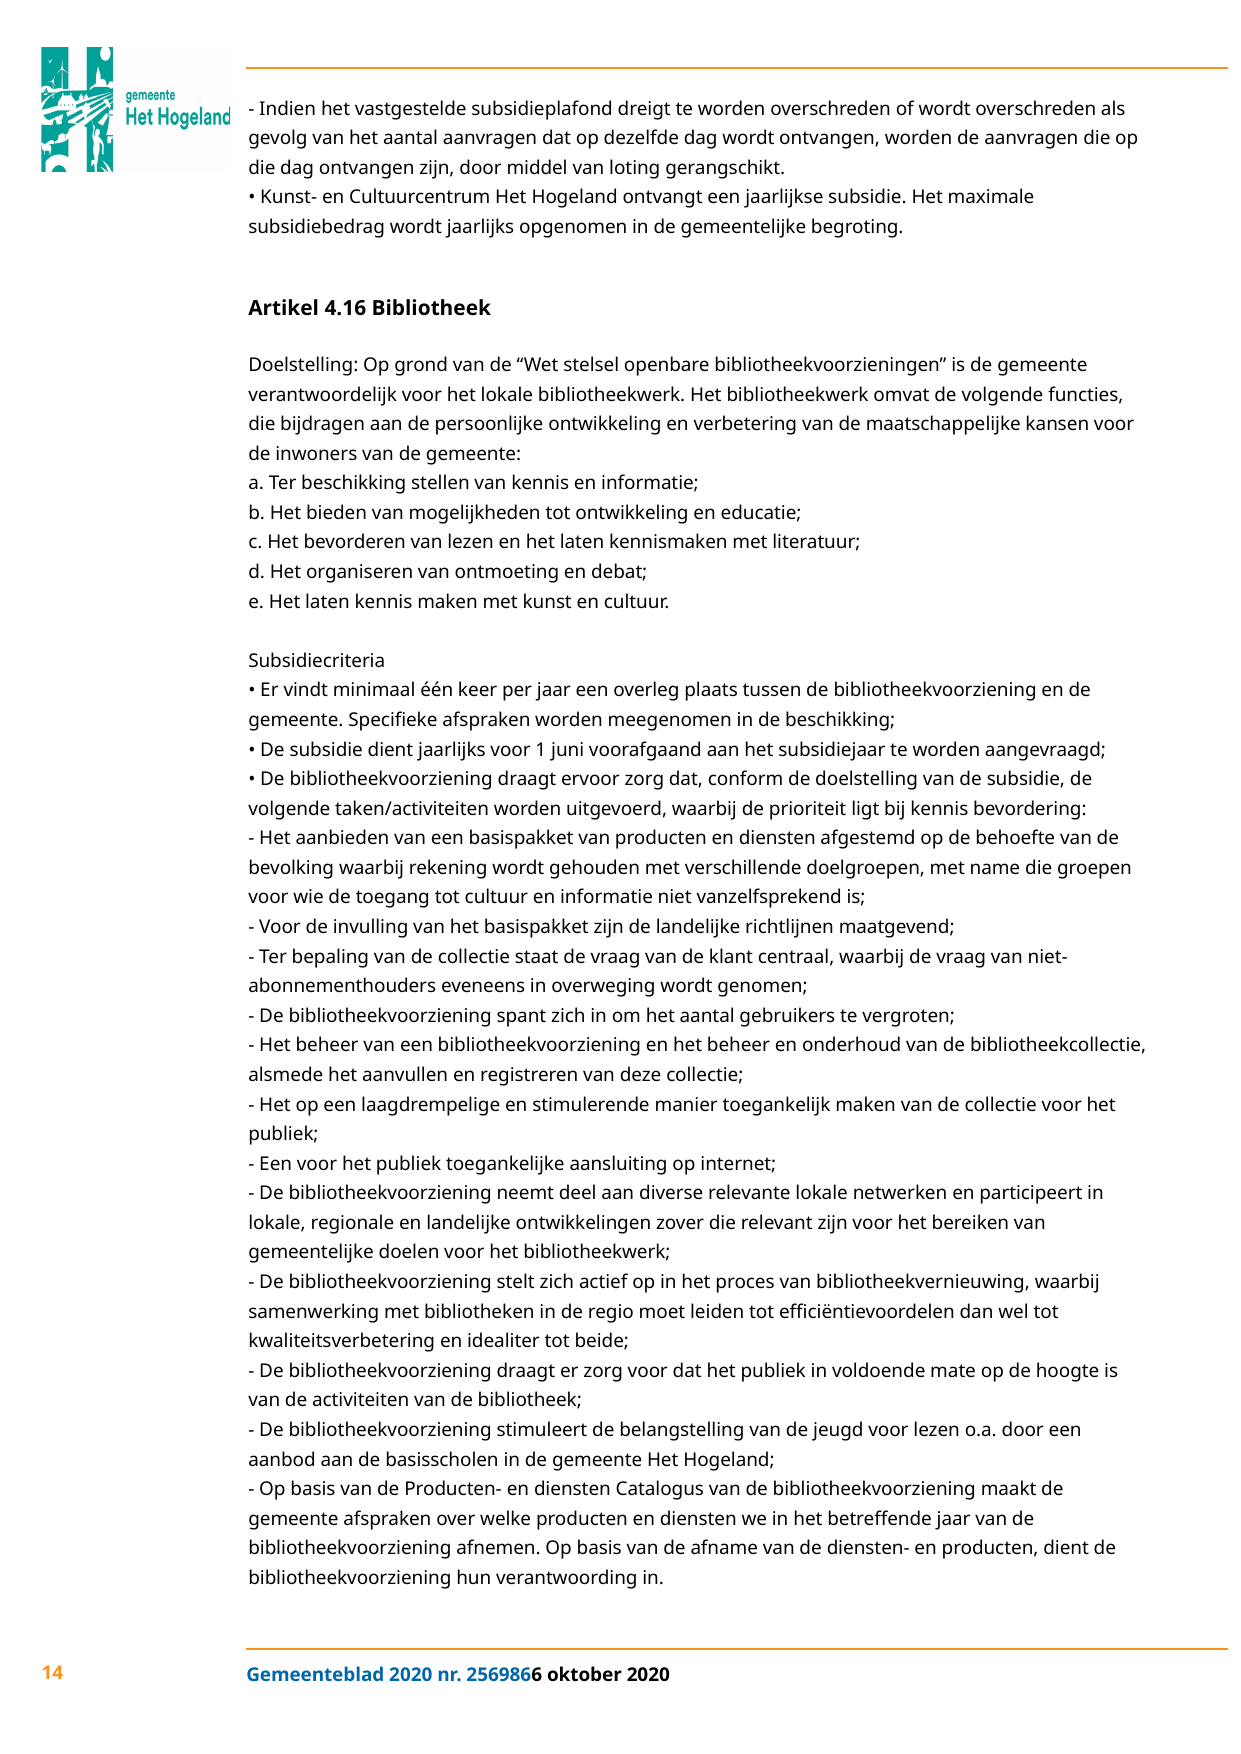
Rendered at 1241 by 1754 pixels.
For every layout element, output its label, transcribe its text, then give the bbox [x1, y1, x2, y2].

text Doelstelling: Op grond van de “Wet stelsel openbare bibliotheekvoorzieningen” is de gemeente verantwoordelijk voor het lokale bibliotheekwerk. Het bibliotheekwerk omvat de volgende functies, die bijdragen aan de persoonlijke ontwikkeling en verbetering van de maatschappelijke kansen voor de inwoners van de gemeente: [248, 351, 1152, 466]
text - De bibliotheekvoorziening neemt deel aan diverse relevante lokale netwerken en participeert in lokale, regionale en landelijke ontwikkelingen zover die relevant zijn voor het bereiken van gemeentelijke doelen voor het bibliotheekwerk; [248, 1179, 1152, 1264]
text - Op basis van de Producten- en diensten Catalogus van de bibliotheekvoorziening maakt de gemeente afspraken over welke producten en diensten we in het betreffende jaar van de bibliotheekvoorziening afnemen. Op basis van de afname van de diensten- en producten, dient de bibliotheekvoorziening hun verantwoording in. [248, 1475, 1152, 1590]
text - Een voor het publiek toegankelijke aansluiting op internet; [248, 1150, 1152, 1176]
text - De bibliotheekvoorziening stelt zich actief op in het proces van bibliotheekvernieuwing, waarbij samenwerking met bibliotheken in de regio moet leiden tot efficiëntievoordelen dan wel tot kwaliteitsverbetering en idealiter tot beide; [248, 1268, 1152, 1353]
text - De bibliotheekvoorziening stimuleert de belangstelling van de jeugd voor lezen o.a. door een aanbod aan de basisscholen in de gemeente Het Hogeland; [248, 1416, 1152, 1471]
text - Indien het vastgestelde subsidieplafond dreigt te worden overschreden of wordt overschreden als gevolg van het aantal aanvragen dat op dezelfde dag wordt ontvangen, worden de aanvragen die op die dag ontvangen zijn, door middel van loting gerangschikt. [248, 95, 1152, 180]
text - Ter bepaling van de collectie staat de vraag van de klant centraal, waarbij de vraag van niet-abonnementhouders eveneens in overweging wordt genomen; [248, 943, 1152, 998]
text a. Ter beschikking stellen van kennis en informatie; [248, 469, 1152, 495]
picture [41, 47, 231, 172]
text - De bibliotheekvoorziening draagt er zorg voor dat het publiek in voldoende mate op de hoogte is van de activiteiten van de bibliotheek; [248, 1357, 1152, 1412]
text c. Het bevorderen van lezen en het laten kennismaken met literatuur; [248, 529, 1152, 554]
text - Het beheer van een bibliotheekvoorziening en het beheer en onderhoud van de bibliotheekcollectie, alsmede het aanvullen en registreren van deze collectie; [248, 1032, 1152, 1087]
text • De bibliotheekvoorziening draagt ervoor zorg dat, conform de doelstelling van de subsidie, de volgende taken/activiteiten worden uitgevoerd, waarbij de prioriteit ligt bij kennis bevordering: [248, 765, 1152, 821]
text - Voor de invulling van het basispakket zijn de landelijke richtlijnen maatgevend; [248, 913, 1152, 939]
text e. Het laten kennis maken met kunst en cultuur. [248, 588, 1152, 613]
text • De subsidie dient jaarlijks voor 1 juni voorafgaand aan het subsidiejaar te worden aangevraagd; [248, 736, 1152, 761]
text b. Het bieden van mogelijkheden tot ontwikkeling en educatie; [248, 499, 1152, 525]
text - Het op een laagdrempelige en stimulerende manier toegankelijk maken van de collectie voor het publiek; [248, 1091, 1152, 1146]
text Artikel 4.16 Bibliotheek [248, 293, 1152, 322]
text Subsidiecriteria [248, 647, 1152, 673]
text - Het aanbieden van een basispakket van producten en diensten afgestemd op de behoefte van de bevolking waarbij rekening wordt gehouden met verschillende doelgroepen, met name die groepen voor wie de toegang tot cultuur en informatie niet vanzelfsprekend is; [248, 824, 1152, 909]
text • Er vindt minimaal één keer per jaar een overleg plaats tussen de bibliotheekvoorziening en de gemeente. Specifieke afspraken worden meegenomen in de beschikking; [248, 677, 1152, 732]
text - De bibliotheekvoorziening spant zich in om het aantal gebruikers te vergroten; [248, 1002, 1152, 1028]
text d. Het organiseren van ontmoeting en debat; [248, 558, 1152, 584]
text • Kunst- en Cultuurcentrum Het Hogeland ontvangt een jaarlijkse subsidie. Het maximale subsidiebedrag wordt jaarlijks opgenomen in de gemeentelijke begroting. [248, 183, 1152, 239]
